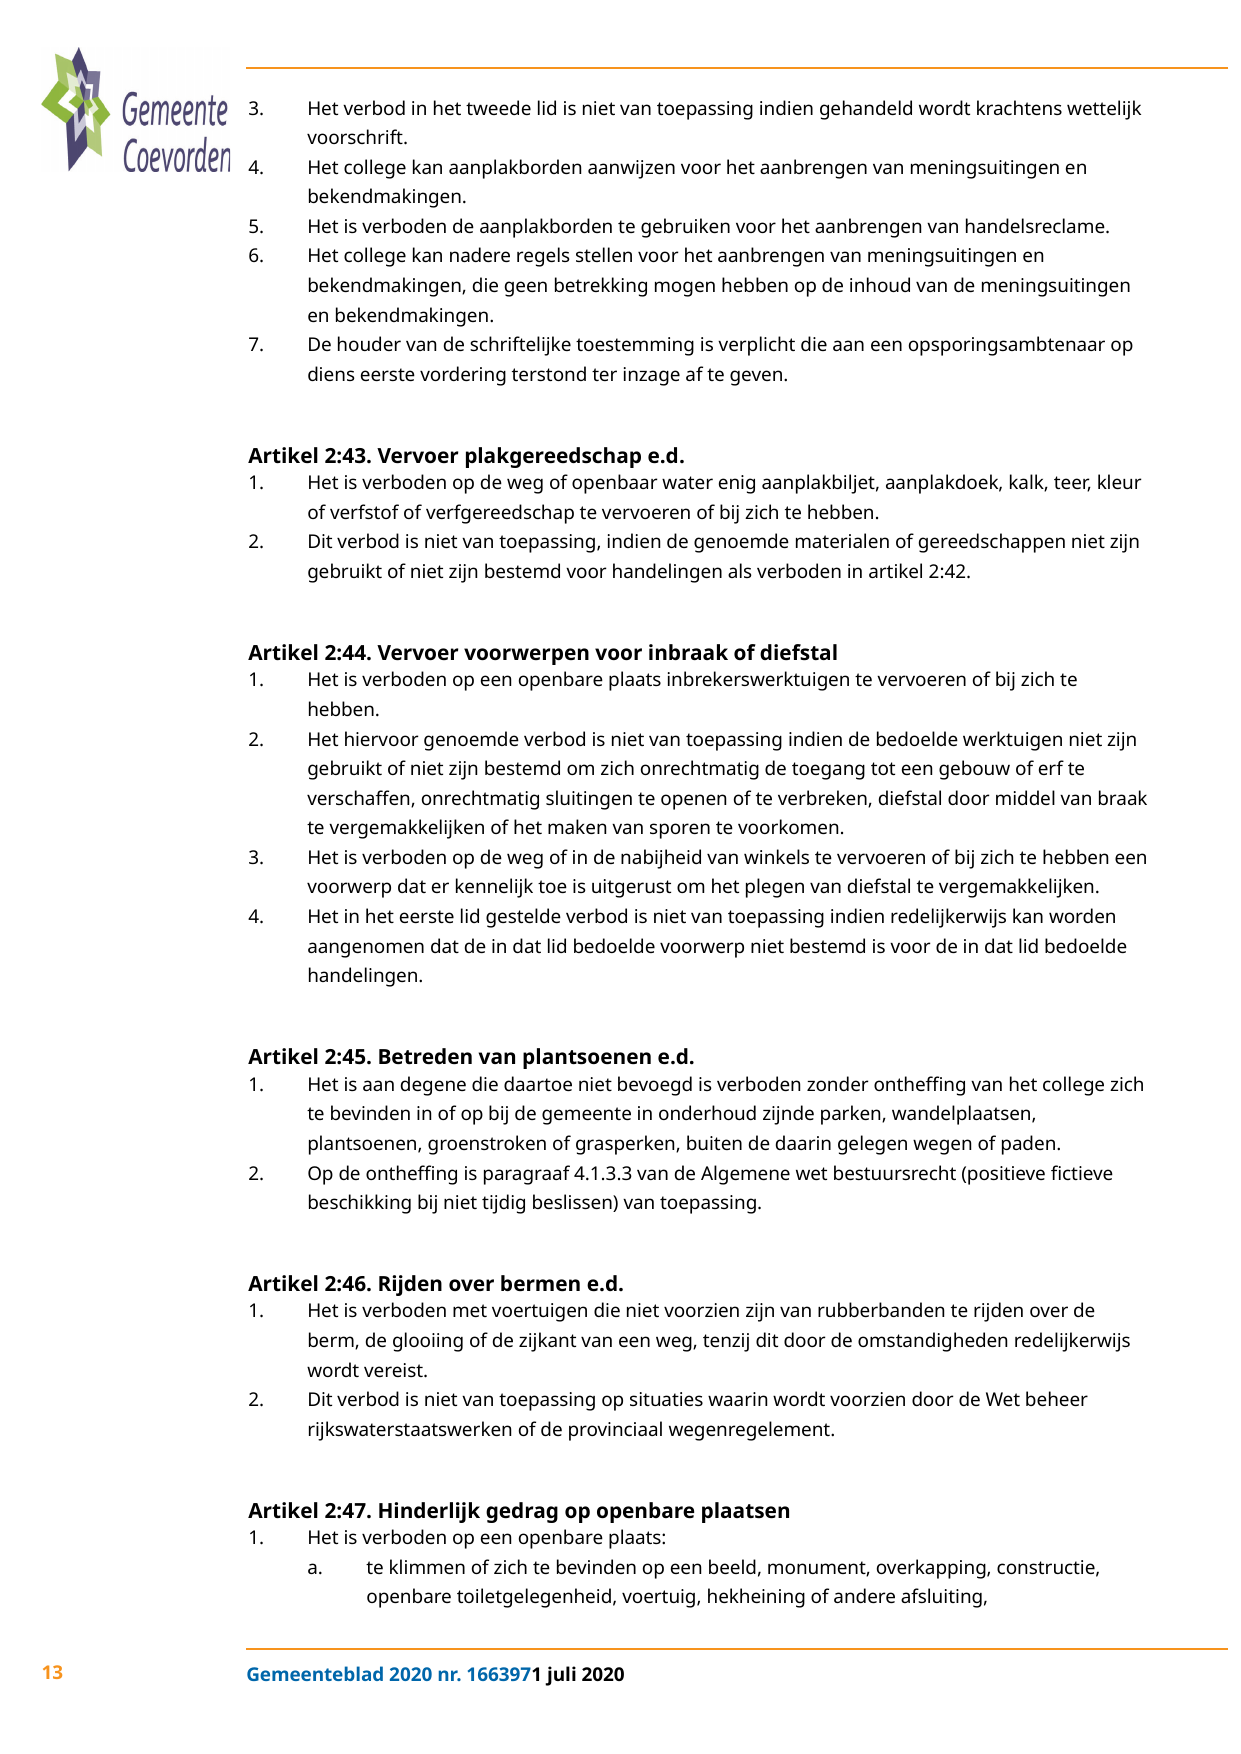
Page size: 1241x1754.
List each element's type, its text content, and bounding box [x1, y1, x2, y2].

text Artikel 2:47. Hinderlijk gedrag op openbare plaatsen [248, 1496, 1152, 1524]
list Het hiervoor genoemde verbod is niet van toepassing indien de bedoelde werktuigen niet zijn gebruikt of niet zijn bestemd om zich onrechtmatig de toegang tot een gebouw of erf te verschaffen, onrechtmatig sluitingen te openen of te verbreken, diefstal door middel van braak te vergemakkelijken of het maken van sporen te voorkomen. [248, 726, 1152, 840]
list te klimmen of zich te bevinden op een beeld, monument, overkapping, constructie, openbare toiletgelegenheid, voertuig, hekheining of andere afsluiting, [307, 1554, 1152, 1609]
list Het is verboden op een openbare plaats inbrekerswerktuigen te vervoeren of bij zich te hebben. [248, 667, 1152, 722]
list Dit verbod is niet van toepassing, indien de genoemde materialen of gereedschappen niet zijn gebruikt of niet zijn bestemd voor handelingen als verboden in artikel 2:42. [248, 529, 1152, 584]
text Artikel 2:45. Betreden van plantsoenen e.d. [248, 1042, 1152, 1071]
list Het is verboden de aanplakborden te gebruiken voor het aanbrengen van handelsreclame. [248, 213, 1152, 239]
list Dit verbod is niet van toepassing op situaties waarin wordt voorzien door de Wet beheer rijkswaterstaatswerken of de provinciaal wegenregelement. [248, 1386, 1152, 1442]
text Artikel 2:46. Rijden over bermen e.d. [248, 1269, 1152, 1298]
list Op de ontheffing is paragraaf 4.1.3.3 van de Algemene wet bestuursrecht (positieve fictieve beschikking bij niet tijdig beslissen) van toepassing. [248, 1160, 1152, 1215]
list Het is aan degene die daartoe niet bevoegd is verboden zonder ontheffing van het college zich te bevinden in of op bij de gemeente in onderhoud zijnde parken, wandelplaatsen, plantsoenen, groenstroken of grasperken, buiten de daarin gelegen wegen of paden. [248, 1071, 1152, 1156]
picture [41, 47, 231, 172]
list Het college kan aanplakborden aanwijzen voor het aanbrengen van meningsuitingen en bekendmakingen. [248, 154, 1152, 209]
list Het is verboden op de weg of openbaar water enig aanplakbiljet, aanplakdoek, kalk, teer, kleur of verfstof of verfgereedschap te vervoeren of bij zich te hebben. [248, 469, 1152, 525]
list Het is verboden op een openbare plaats: [248, 1524, 1152, 1550]
list De houder van de schriftelijke toestemming is verplicht die aan een opsporingsambtenaar op diens eerste vordering terstond ter inzage af te geven. [248, 331, 1152, 387]
list Het is verboden met voertuigen die niet voorzien zijn van rubberbanden te rijden over de berm, de glooiing of de zijkant van een weg, tenzij dit door de omstandigheden redelijkerwijs wordt vereist. [248, 1298, 1152, 1383]
list Het is verboden op de weg of in de nabijheid van winkels te vervoeren of bij zich te hebben een voorwerp dat er kennelijk toe is uitgerust om het plegen van diefstal te vergemakkelijken. [248, 844, 1152, 899]
list Het verbod in het tweede lid is niet van toepassing indien gehandeld wordt krachtens wettelijk voorschrift. [248, 95, 1152, 150]
list Het college kan nadere regels stellen voor het aanbrengen van meningsuitingen en bekendmakingen, die geen betrekking mogen hebben op de inhoud van de meningsuitingen en bekendmakingen. [248, 243, 1152, 328]
text Artikel 2:44. Vervoer voorwerpen voor inbraak of diefstal [248, 638, 1152, 667]
text Artikel 2:43. Vervoer plakgereedschap e.d. [248, 441, 1152, 469]
list Het in het eerste lid gestelde verbod is niet van toepassing indien redelijkerwijs kan worden aangenomen dat de in dat lid bedoelde voorwerp niet bestemd is voor de in dat lid bedoelde handelingen. [248, 903, 1152, 988]
